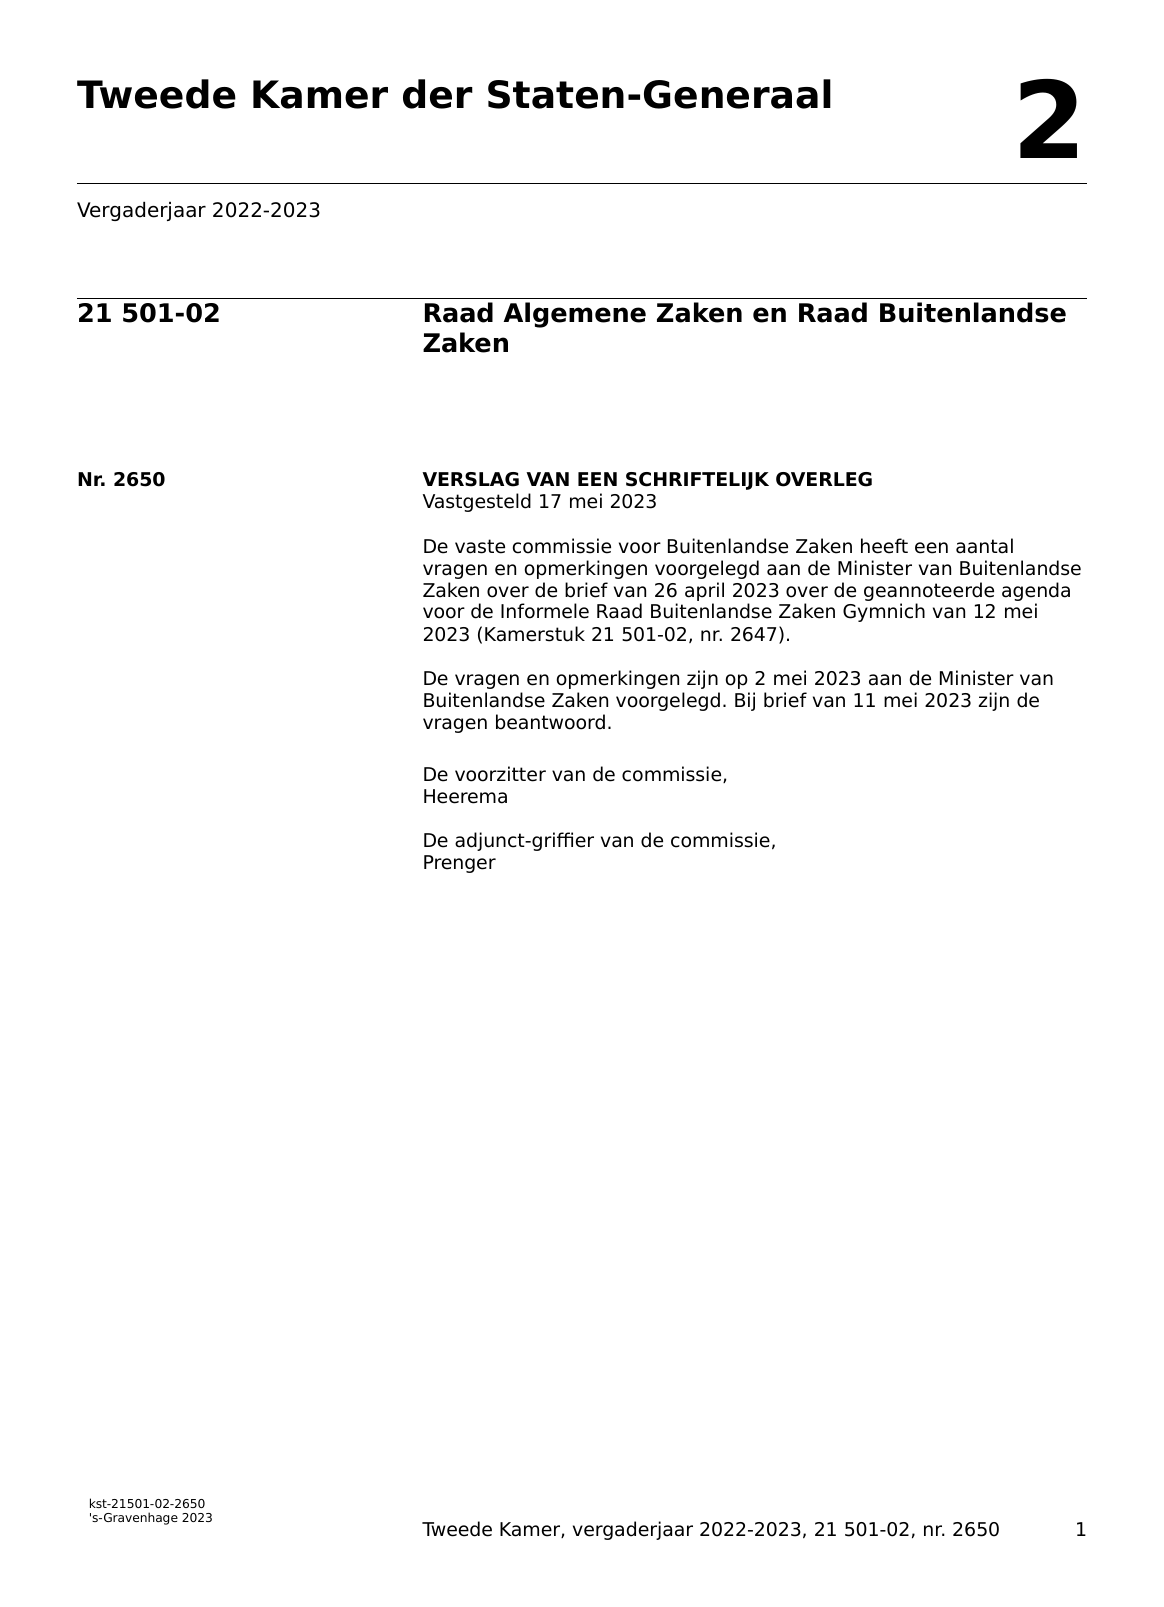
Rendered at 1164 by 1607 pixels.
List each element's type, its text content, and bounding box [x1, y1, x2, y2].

subtitle 21 501-02 Raad Algemene Zaken en Raad Buitenlandse Zaken [77, 299, 1087, 358]
text De voorzitter van de commissie, Heerema [422, 763, 1087, 807]
table_header 2 [886, 59, 1087, 183]
table_cell Vergaderjaar 2022-2023 [77, 184, 1087, 298]
text Vastgesteld 17 mei 2023 [422, 491, 1087, 513]
text kst-21501-02-2650 [88, 1497, 323, 1511]
subtitle Nr. 2650 VERSLAG VAN EEN SCHRIFTELIJK OVERLEG [77, 469, 1087, 491]
text De vragen en opmerkingen zijn op 2 mei 2023 aan de Minister van Buitenlandse Zaken voorgelegd. Bij brief van 11 mei 2023 zijn de vragen beantwoord. [422, 668, 1087, 733]
text 's-Gravenhage 2023 [88, 1511, 323, 1525]
text De vaste commissie voor Buitenlandse Zaken heeft een aantal vragen en opmerkingen voorgelegd aan de Minister van Buitenlandse Zaken over de brief van 26 april 2023 over de geannoteerde agenda voor de Informele Raad Buitenlandse Zaken Gymnich van 12 mei 2023 (Kamerstuk 21 501-02, nr. 2647). [422, 536, 1087, 645]
text De adjunct-griffier van de commissie, Prenger [422, 830, 1087, 874]
table_header Tweede Kamer der Staten-Generaal [77, 59, 886, 183]
